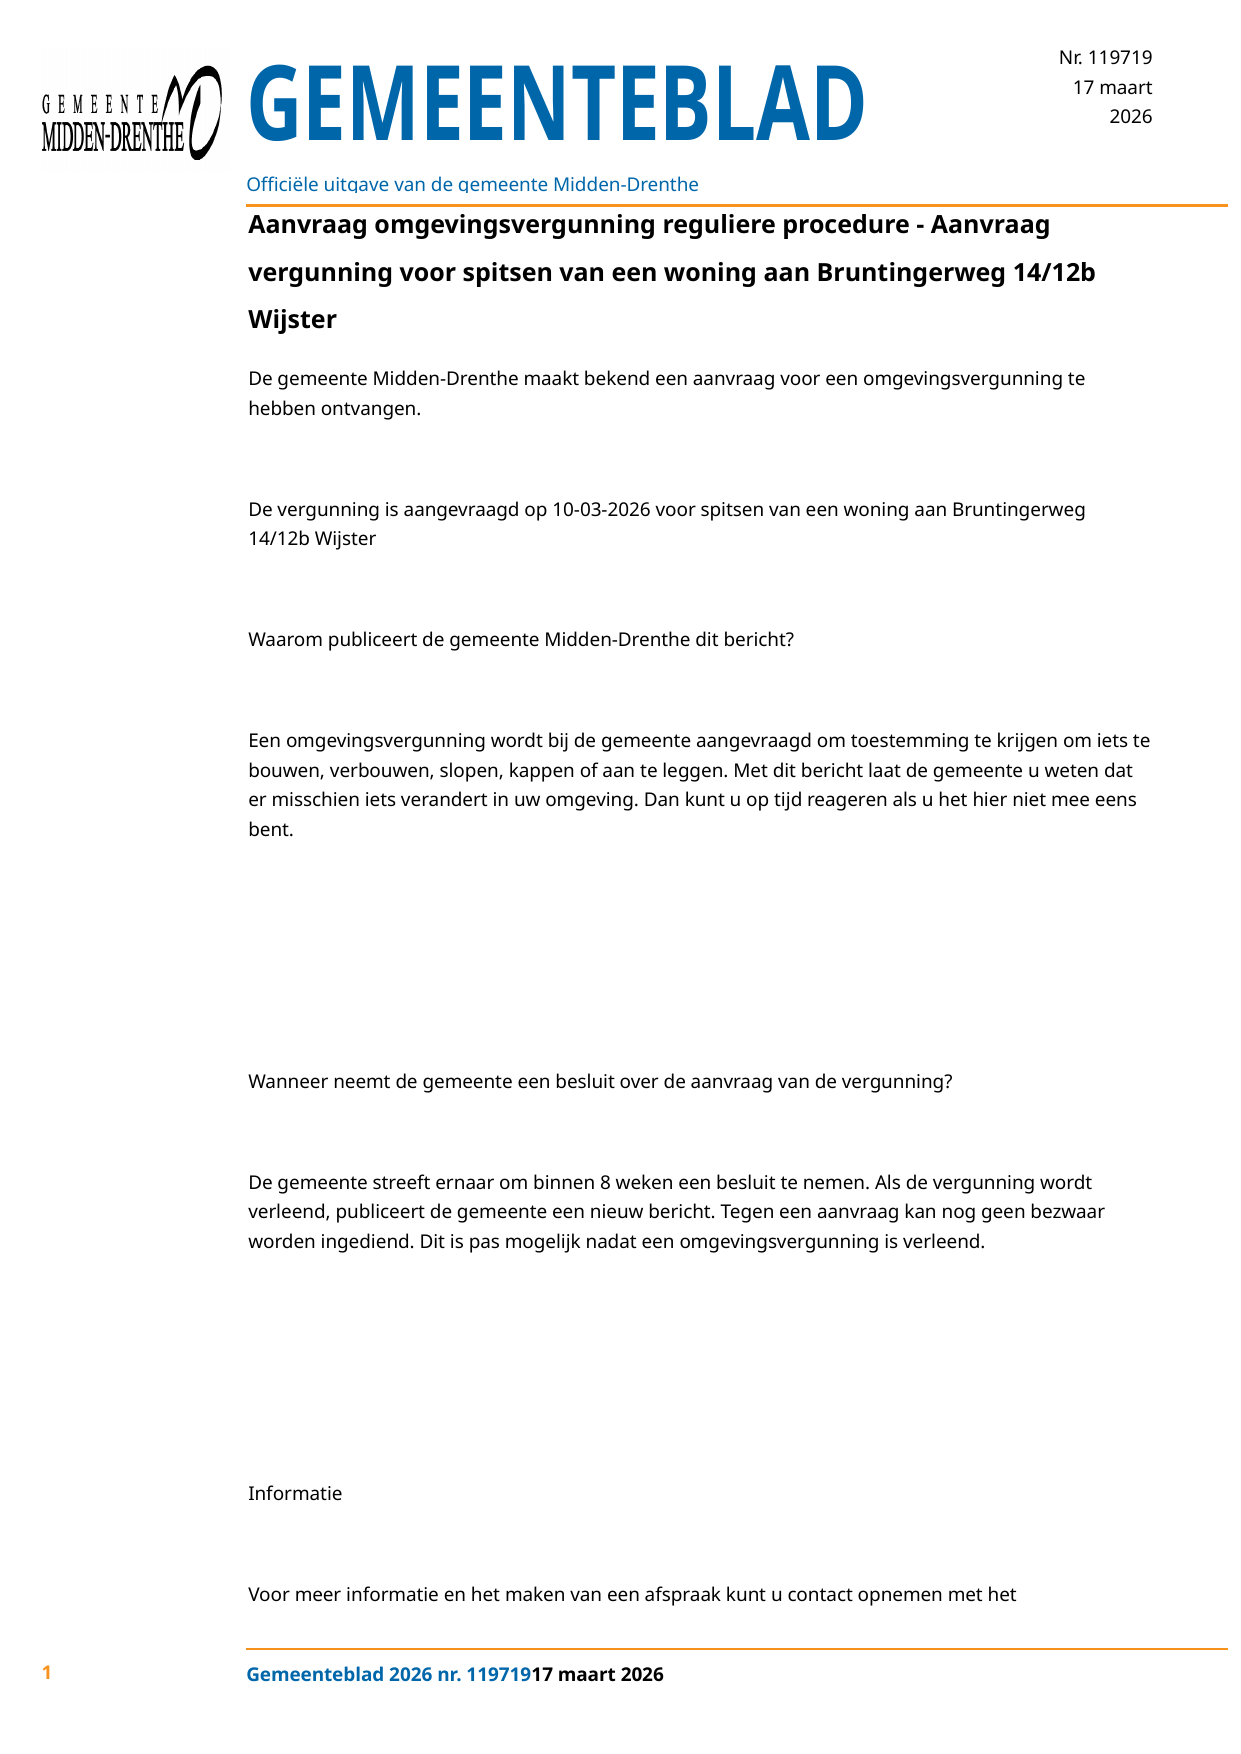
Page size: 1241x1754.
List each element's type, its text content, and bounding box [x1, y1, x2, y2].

text Voor meer informatie en het maken van een afspraak kunt u contact opnemen met het [248, 1581, 1152, 1607]
text Waarom publiceert de gemeente Midden-Drenthe dit bericht? [248, 626, 1152, 652]
text Een omgevingsvergunning wordt bij de gemeente aangevraagd om toestemming te krijgen om iets te bouwen, verbouwen, slopen, kappen of aan te leggen. Met dit bericht laat de gemeente u weten dat er misschien iets verandert in uw omgeving. Dan kunt u op tijd reageren als u het hier niet mee eens bent. [248, 727, 1152, 842]
text De gemeente Midden-Drenthe maakt bekend een aanvraag voor een omgevingsvergunning te hebben ontvangen. [248, 366, 1152, 421]
text De gemeente streeft ernaar om binnen 8 weken een besluit te nemen. Als de vergunning wordt verleend, publiceert de gemeente een nieuw bericht. Tegen een aanvraag kan nog geen bezwaar worden ingediend. Dit is pas mogelijk nadat een omgevingsvergunning is verleend. [248, 1169, 1152, 1254]
text Informatie [248, 1480, 1152, 1506]
picture [41, 47, 231, 172]
text Aanvraag omgevingsvergunning reguliere procedure - Aanvraag vergunning voor spitsen van een woning aan Bruntingerweg 14/12b Wijster [248, 207, 1152, 336]
text Wanneer neemt de gemeente een besluit over de aanvraag van de vergunning? [248, 1068, 1152, 1094]
text De vergunning is aangevraagd op 10-03-2026 voor spitsen van een woning aan Bruntingerweg 14/12b Wijster [248, 496, 1152, 551]
